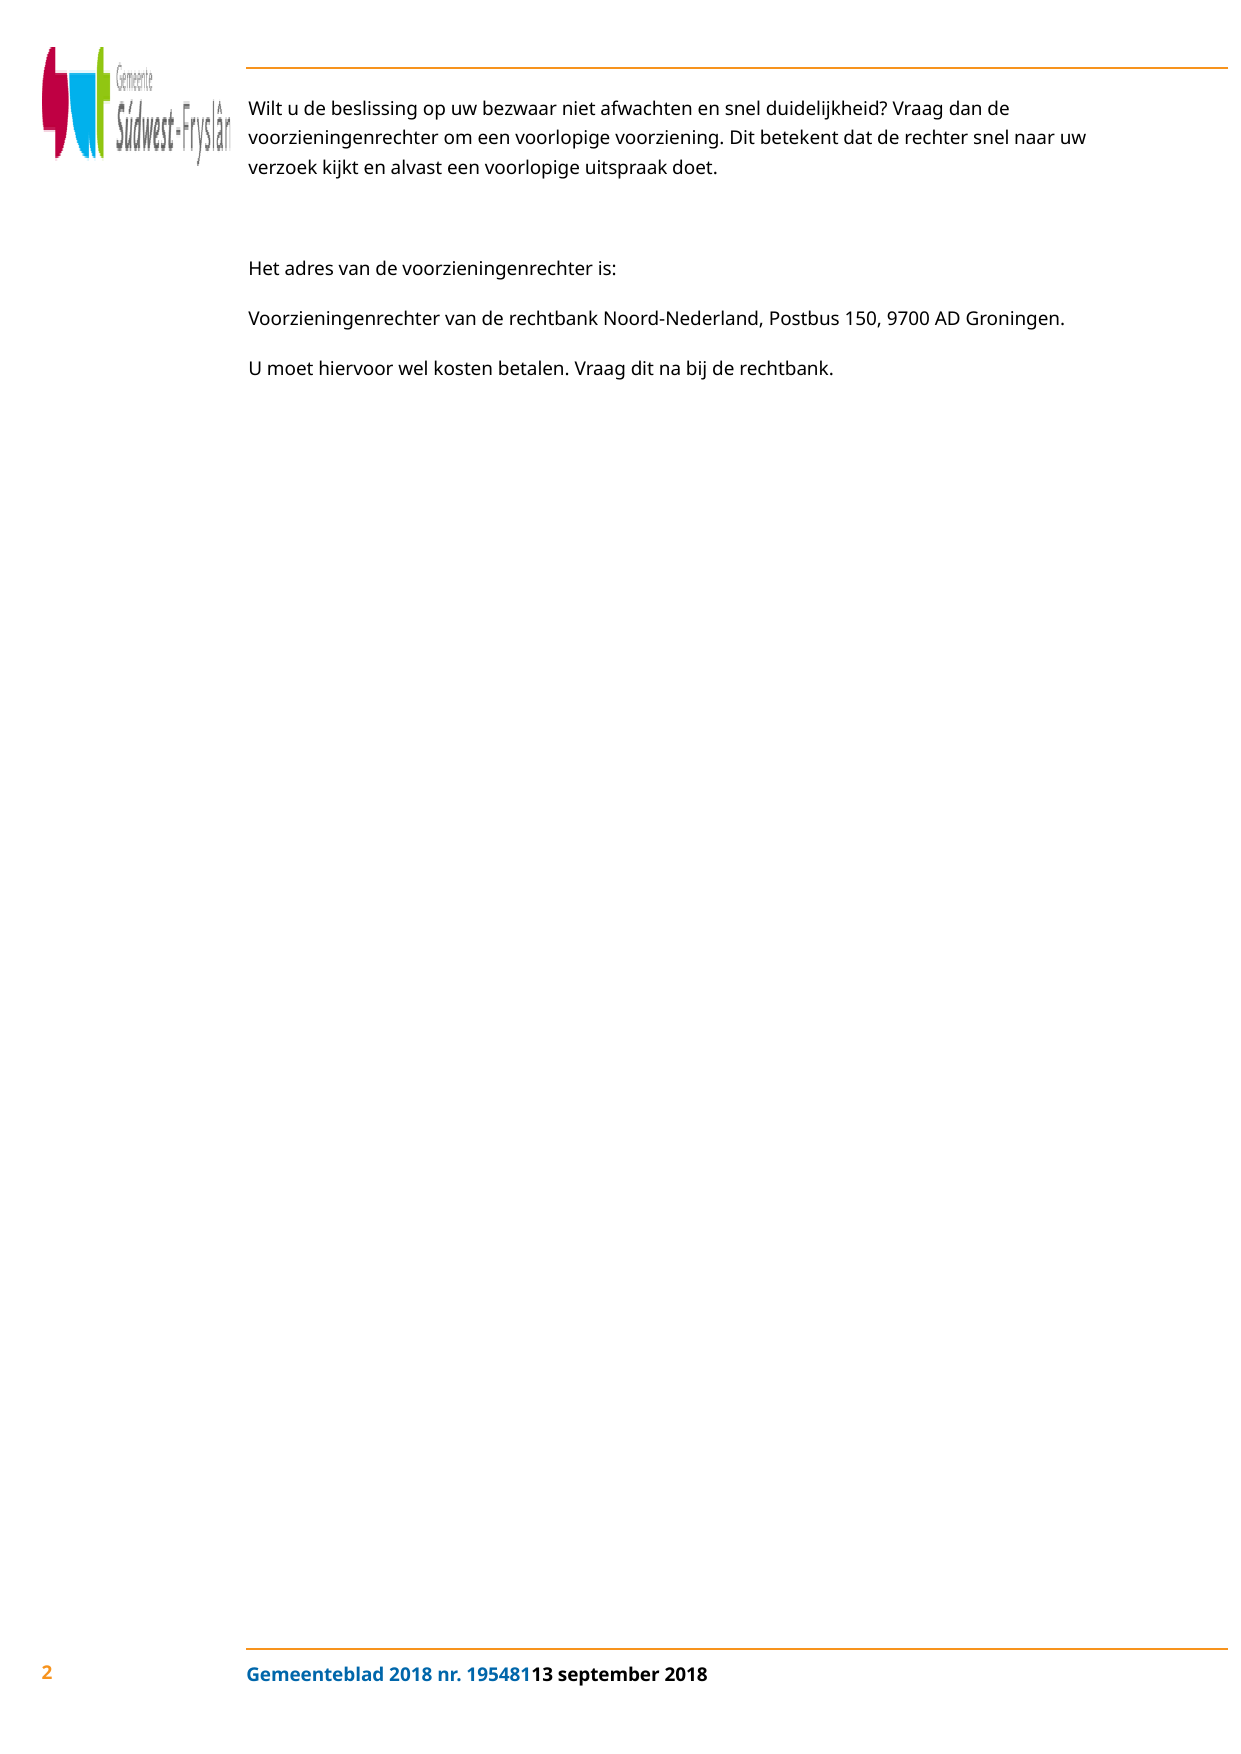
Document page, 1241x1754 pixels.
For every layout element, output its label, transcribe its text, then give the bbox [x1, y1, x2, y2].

text Het adres van de voorzieningenrechter is: [248, 255, 1152, 281]
text Wilt u de beslissing op uw bezwaar niet afwachten en snel duidelijkheid? Vraag dan de voorzieningenrechter om een voorlopige voorziening. Dit betekent dat de rechter snel naar uw verzoek kijkt en alvast een voorlopige uitspraak doet. [248, 95, 1152, 180]
text U moet hiervoor wel kosten betalen. Vraag dit na bij de rechtbank. [248, 356, 1152, 381]
text Voorzieningenrechter van de rechtbank Noord-Nederland, Postbus 150, 9700 AD Groningen. [248, 305, 1152, 331]
picture [41, 47, 231, 172]
